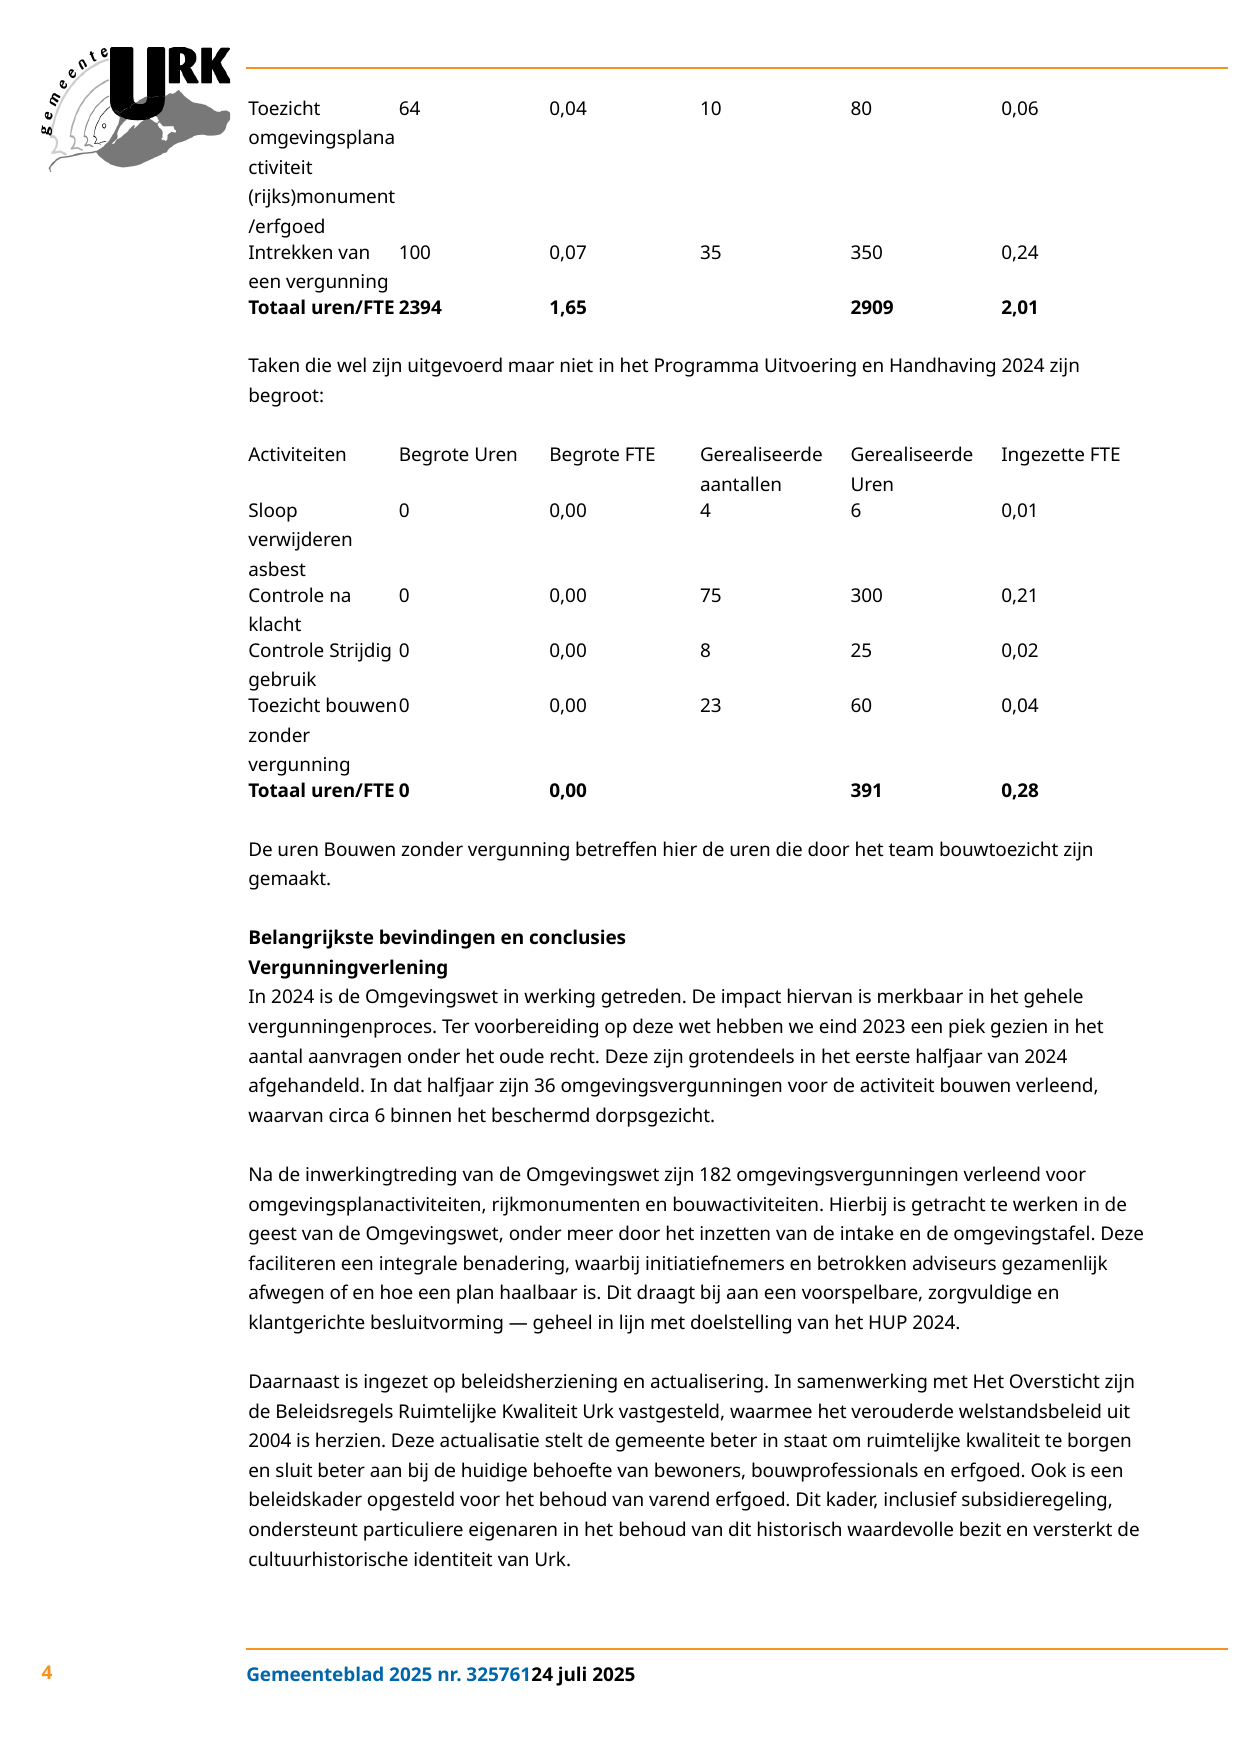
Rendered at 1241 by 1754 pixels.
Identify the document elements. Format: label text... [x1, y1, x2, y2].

table_cell 1,65 [549, 294, 700, 320]
table_cell 35 [700, 239, 850, 294]
table_cell 2394 [399, 294, 549, 320]
table_cell Totaal uren/FTE [248, 294, 398, 320]
table_cell 60 [850, 693, 1001, 777]
table_cell 0,01 [1001, 497, 1152, 582]
table_cell 0 [399, 637, 549, 692]
text Daarnaast is ingezet op beleidsherziening en actualisering. In samenwerking met Het Oversticht zijn de Beleidsregels Ruimtelijke Kwaliteit Urk vastgesteld, waarmee het verouderde welstandsbeleid uit 2004 is herzien. Deze actualisatie stelt de gemeente beter in staat om ruimtelijke kwaliteit te borgen en sluit beter aan bij de huidige behoefte van bewoners, bouwprofessionals en erfgoed. Ook is een beleidskader opgesteld voor het behoud van varend erfgoed. Dit kader, inclusief subsidieregeling, ondersteunt particuliere eigenaren in het behoud van dit historisch waardevolle bezit en versterkt de cultuurhistorische identiteit van Urk. [248, 1368, 1152, 1572]
table_cell 0,02 [1001, 637, 1152, 692]
table_cell [700, 294, 850, 320]
table_header Gerealiseerde Uren [850, 442, 1001, 497]
table_cell 0,24 [1001, 239, 1152, 294]
table_cell 2,01 [1001, 294, 1152, 320]
table_cell 25 [850, 637, 1001, 692]
table_cell Toezicht bouwen zonder vergunning [248, 693, 398, 777]
table_cell 0,06 [1001, 95, 1152, 239]
table_cell 0 [399, 693, 549, 777]
table_cell Totaal uren/FTE [248, 777, 398, 803]
table_cell 0,00 [549, 497, 700, 582]
picture [41, 47, 231, 172]
table_cell 0 [399, 777, 549, 803]
table_cell Sloop verwijderen asbest [248, 497, 398, 582]
table_cell 75 [700, 582, 850, 637]
table_cell 0,00 [549, 777, 700, 803]
table_cell 4 [700, 497, 850, 582]
table_cell 0 [399, 582, 549, 637]
table_cell 0,07 [549, 239, 700, 294]
table_cell 0,04 [1001, 693, 1152, 777]
table_cell 0,00 [549, 582, 700, 637]
table_cell 8 [700, 637, 850, 692]
table_cell 0 [399, 497, 549, 582]
table_cell 23 [700, 693, 850, 777]
table_cell 0,00 [549, 637, 700, 692]
table_cell Controle na klacht [248, 582, 398, 637]
table_cell 100 [399, 239, 549, 294]
table_cell 0,21 [1001, 582, 1152, 637]
table_cell 391 [850, 777, 1001, 803]
text Vergunningverlening [248, 954, 1152, 980]
text Na de inwerkingtreding van de Omgevingswet zijn 182 omgevingsvergunningen verleend voor omgevingsplanactiviteiten, rijkmonumenten en bouwactiviteiten. Hierbij is getracht te werken in de geest van de Omgevingswet, onder meer door het inzetten van de intake en de omgevingstafel. Deze faciliteren een integrale benadering, waarbij initiatiefnemers en betrokken adviseurs gezamenlijk afwegen of en hoe een plan haalbaar is. Dit draagt bij aan een voorspelbare, zorgvuldige en klantgerichte besluitvorming — geheel in lijn met doelstelling van het HUP 2024. [248, 1161, 1152, 1335]
table_cell 300 [850, 582, 1001, 637]
table_cell 80 [850, 95, 1001, 239]
table_header Begrote Uren [399, 442, 549, 497]
table_cell Toezicht omgevingsplanactiviteit (rijks)monument/erfgoed [248, 95, 398, 239]
table_header Begrote FTE [549, 442, 700, 497]
table_cell 0,28 [1001, 777, 1152, 803]
table_header Ingezette FTE [1001, 442, 1152, 497]
table_cell 0,00 [549, 693, 700, 777]
text In 2024 is de Omgevingswet in werking getreden. De impact hiervan is merkbaar in het gehele vergunningenproces. Ter voorbereiding op deze wet hebben we eind 2023 een piek gezien in het aantal aanvragen onder het oude recht. Deze zijn grotendeels in het eerste halfjaar van 2024 afgehandeld. In dat halfjaar zijn 36 omgevingsvergunningen voor de activiteit bouwen verleend, waarvan circa 6 binnen het beschermd dorpsgezicht. [248, 984, 1152, 1128]
table_cell Intrekken van een vergunning [248, 239, 398, 294]
table_cell 350 [850, 239, 1001, 294]
text De uren Bouwen zonder vergunning betreffen hier de uren die door het team bouwtoezicht zijn gemaakt. [248, 836, 1152, 891]
table_cell 0,04 [549, 95, 700, 239]
table_header Activiteiten [248, 442, 398, 497]
table_cell 6 [850, 497, 1001, 582]
table_cell 2909 [850, 294, 1001, 320]
text Taken die wel zijn uitgevoerd maar niet in het Programma Uitvoering en Handhaving 2024 zijn begroot: [248, 353, 1152, 408]
table_cell 64 [399, 95, 549, 239]
table_cell [700, 777, 850, 803]
text Belangrijkste bevindingen en conclusies [248, 924, 1152, 950]
table_cell 10 [700, 95, 850, 239]
table_cell Controle Strijdig gebruik [248, 637, 398, 692]
table_header Gerealiseerde aantallen [700, 442, 850, 497]
